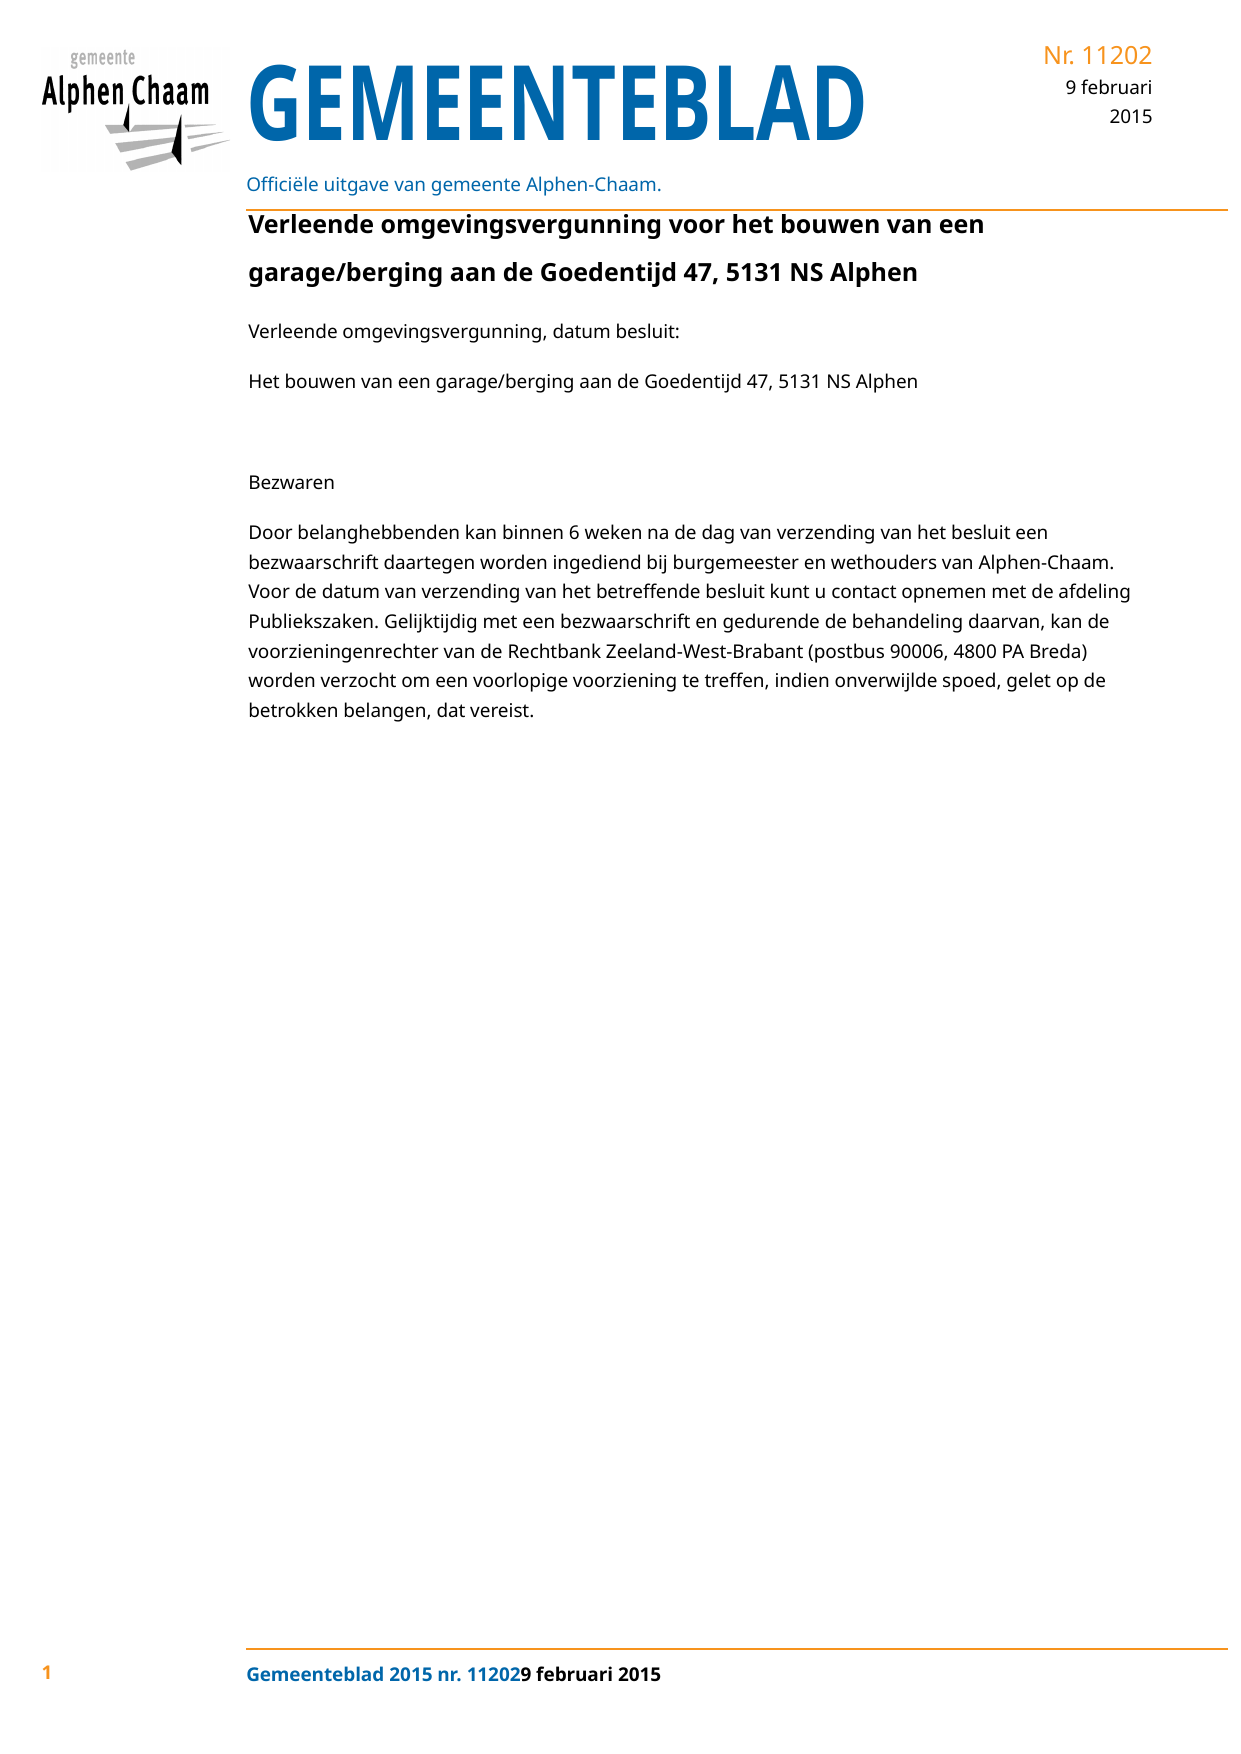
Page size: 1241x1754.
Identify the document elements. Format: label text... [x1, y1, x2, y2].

text Verleende omgevingsvergunning voor het bouwen van een garage/berging aan de Goedentijd 47, 5131 NS Alphen [248, 211, 1152, 288]
text Het bouwen van een garage/berging aan de Goedentijd 47, 5131 NS Alphen [248, 368, 1152, 394]
text Verleende omgevingsvergunning, datum besluit: [248, 318, 1152, 344]
picture [41, 47, 231, 172]
text Bezwaren [248, 469, 1152, 495]
text Door belanghebbenden kan binnen 6 weken na de dag van verzending van het besluit een bezwaarschrift daartegen worden ingediend bij burgemeester en wethouders van Alphen-Chaam. Voor de datum van verzending van het betreffende besluit kunt u contact opnemen met de afdeling Publiekszaken. Gelijktijdig met een bezwaarschrift en gedurende de behandeling daarvan, kan de voorzieningenrechter van de Rechtbank Zeeland-West-Brabant (postbus 90006, 4800 PA Breda) worden verzocht om een voorlopige voorziening te treffen, indien onverwijlde spoed, gelet op de betrokken belangen, dat vereist. [248, 519, 1152, 723]
